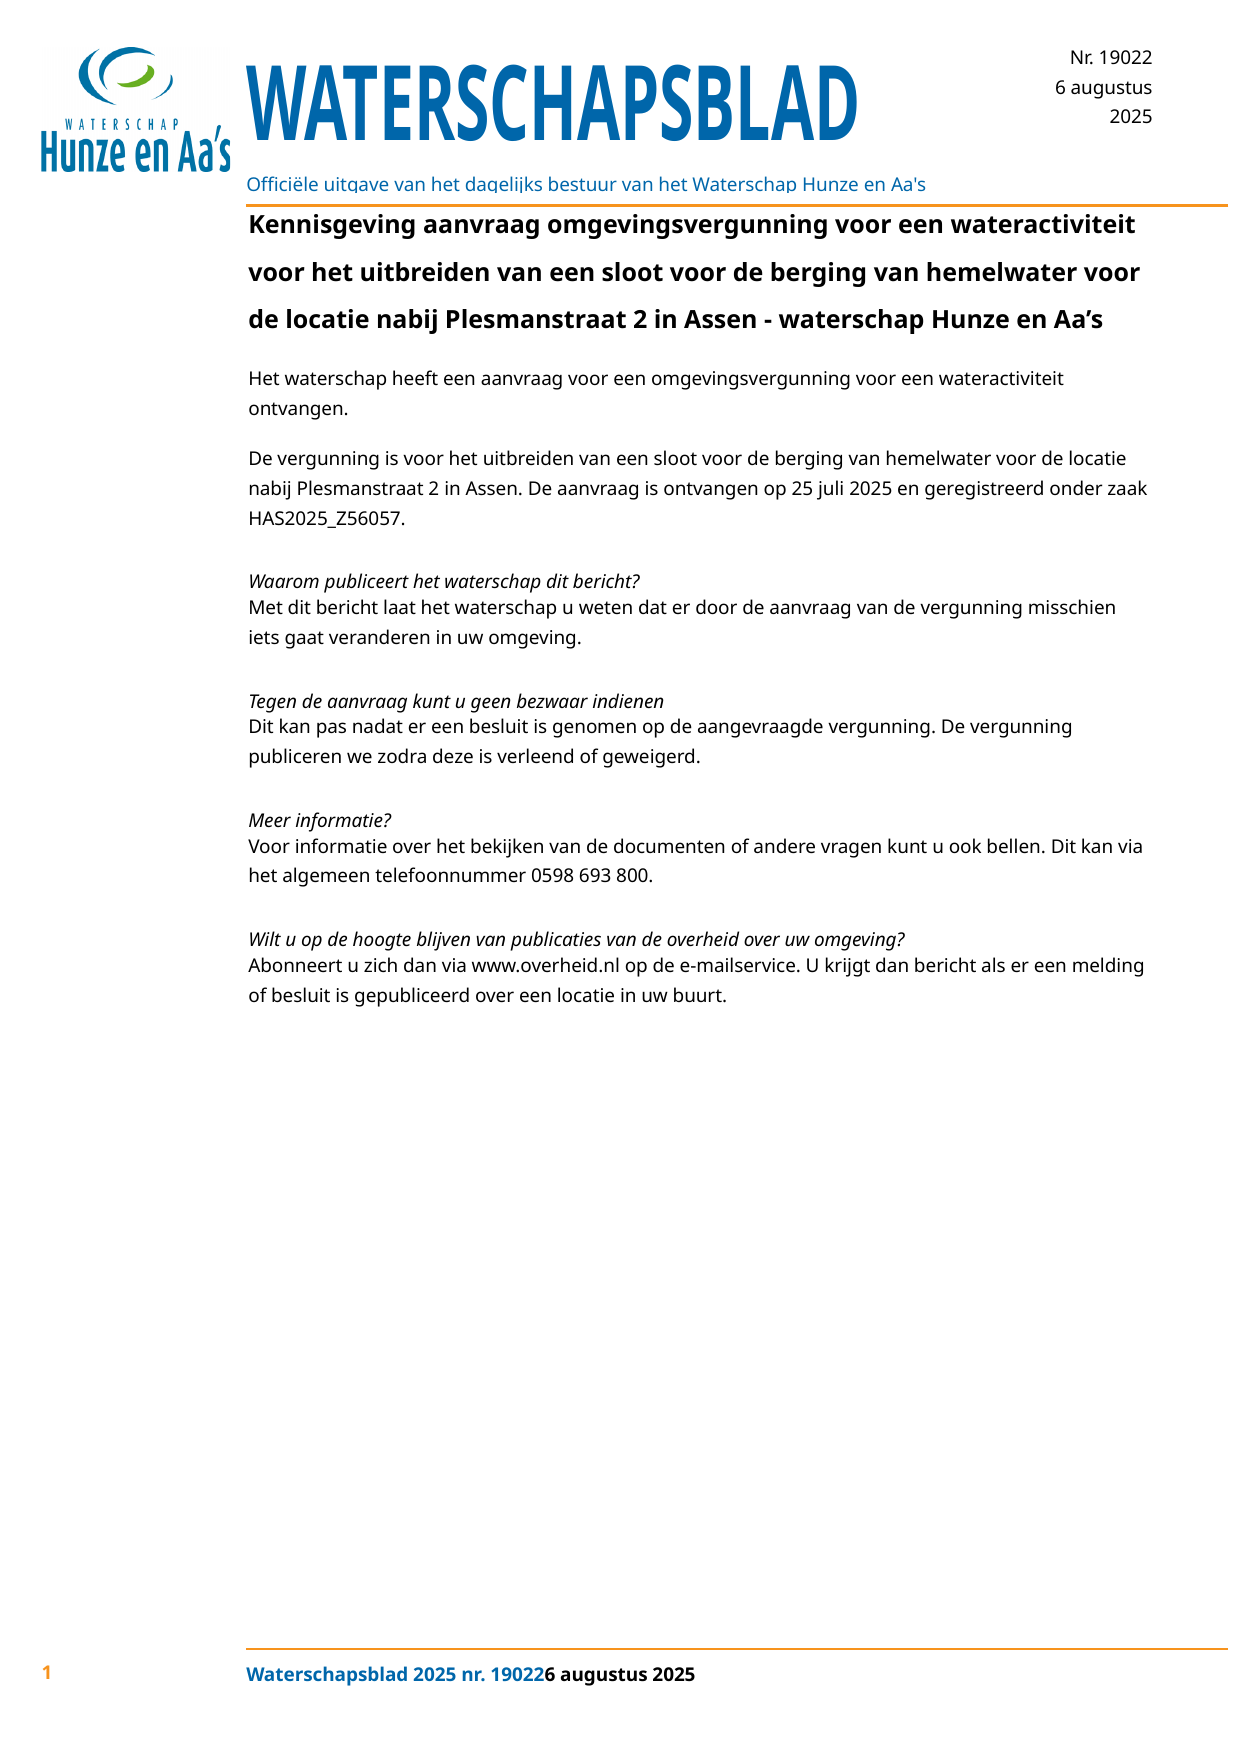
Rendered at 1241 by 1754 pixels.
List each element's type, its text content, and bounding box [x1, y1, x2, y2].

picture [226, 145, 231, 156]
text Tegen de aanvraag kunt u geen bezwaar indienen [248, 688, 1152, 714]
text Meer informatie? [248, 807, 1152, 833]
picture [183, 163, 191, 172]
text Met dit bericht laat het waterschap u weten dat er door de aanvraag van de vergunning misschien iets gaat veranderen in uw omgeving. [248, 594, 1152, 650]
text Wilt u op de hoogte blijven van publicaties van de overheid over uw omgeving? [248, 926, 1152, 952]
text Voor informatie over het bekijken van de documenten of andere vragen kunt u ook bellen. Dit kan via het algemeen telefoonnummer 0598 693 800. [248, 833, 1152, 888]
text Abonneert u zich dan via www.overheid.nl op de e-mailservice. U krijgt dan bericht als er een melding of besluit is gepubliceerd over een locatie in uw buurt. [248, 952, 1152, 1007]
text Dit kan pas nadat er een besluit is genomen op de aangevraagde vergunning. De vergunning publiceren we zodra deze is verleend of geweigerd. [248, 714, 1152, 769]
text Kennisgeving aanvraag omgevingsvergunning voor een wateractiviteit voor het uitbreiden van een sloot voor de berging van hemelwater voor de locatie nabij Plesmanstraat 2 in Assen - waterschap Hunze en Aa’s [248, 207, 1152, 336]
text Het waterschap heeft een aanvraag voor een omgevingsvergunning voor een wateractiviteit ontvangen. [248, 366, 1152, 421]
text Waarom publiceert het waterschap dit bericht? [248, 569, 1152, 594]
picture [41, 47, 231, 172]
picture [47, 154, 51, 172]
text De vergunning is voor het uitbreiden van een sloot voor de berging van hemelwater voor de locatie nabij Plesmanstraat 2 in Assen. De aanvraag is ontvangen op 25 juli 2025 en geregistreerd onder zaak HAS2025_Z56057. [248, 446, 1152, 530]
